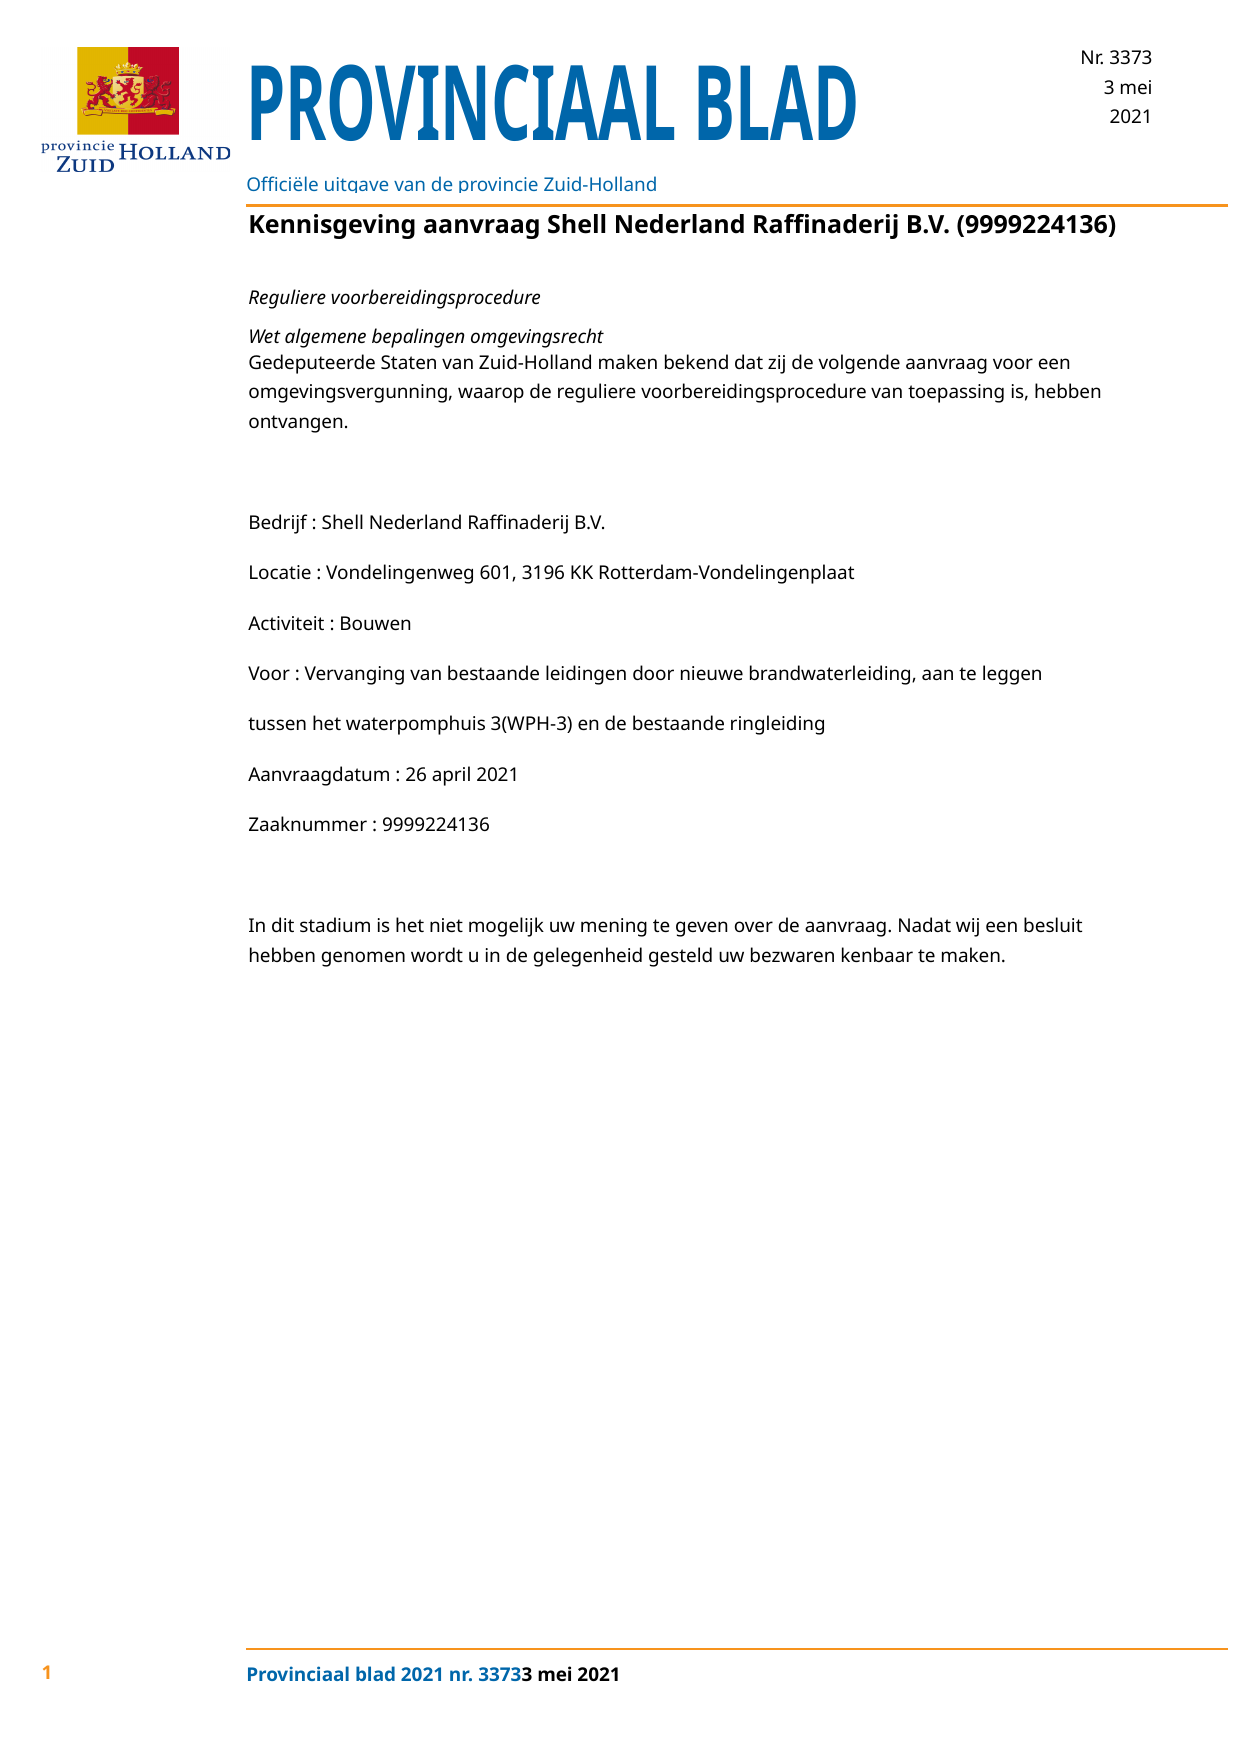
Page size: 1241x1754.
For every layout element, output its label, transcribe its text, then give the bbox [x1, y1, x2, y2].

text Kennisgeving aanvraag Shell Nederland Raffinaderij B.V. (9999224136) [248, 207, 1152, 241]
text Reguliere voorbereidingsprocedure [248, 284, 1152, 309]
text Locatie : Vondelingenweg 601, 3196 KK Rotterdam-Vondelingenplaat [248, 559, 1152, 585]
text Zaaknummer : 9999224136 [248, 811, 1152, 837]
text Gedeputeerde Staten van Zuid-Holland maken bekend dat zij de volgende aanvraag voor een omgevingsvergunning, waarop de reguliere voorbereidingsprocedure van toepassing is, hebben ontvangen. [248, 349, 1152, 434]
text Voor : Vervanging van bestaande leidingen door nieuwe brandwaterleiding, aan te leggen [248, 660, 1152, 686]
text Bedrijf : Shell Nederland Raffinaderij B.V. [248, 509, 1152, 534]
text Wet algemene bepalingen omgevingsrecht [248, 323, 1152, 349]
text Activiteit : Bouwen [248, 610, 1152, 635]
text In dit stadium is het niet mogelijk uw mening te geven over de aanvraag. Nadat wij een besluit hebben genomen wordt u in de gelegenheid gesteld uw bezwaren kenbaar te maken. [248, 912, 1152, 967]
text Aanvraagdatum : 26 april 2021 [248, 761, 1152, 787]
text tussen het waterpomphuis 3(WPH-3) en de bestaande ringleiding [248, 711, 1152, 736]
picture [41, 47, 231, 172]
